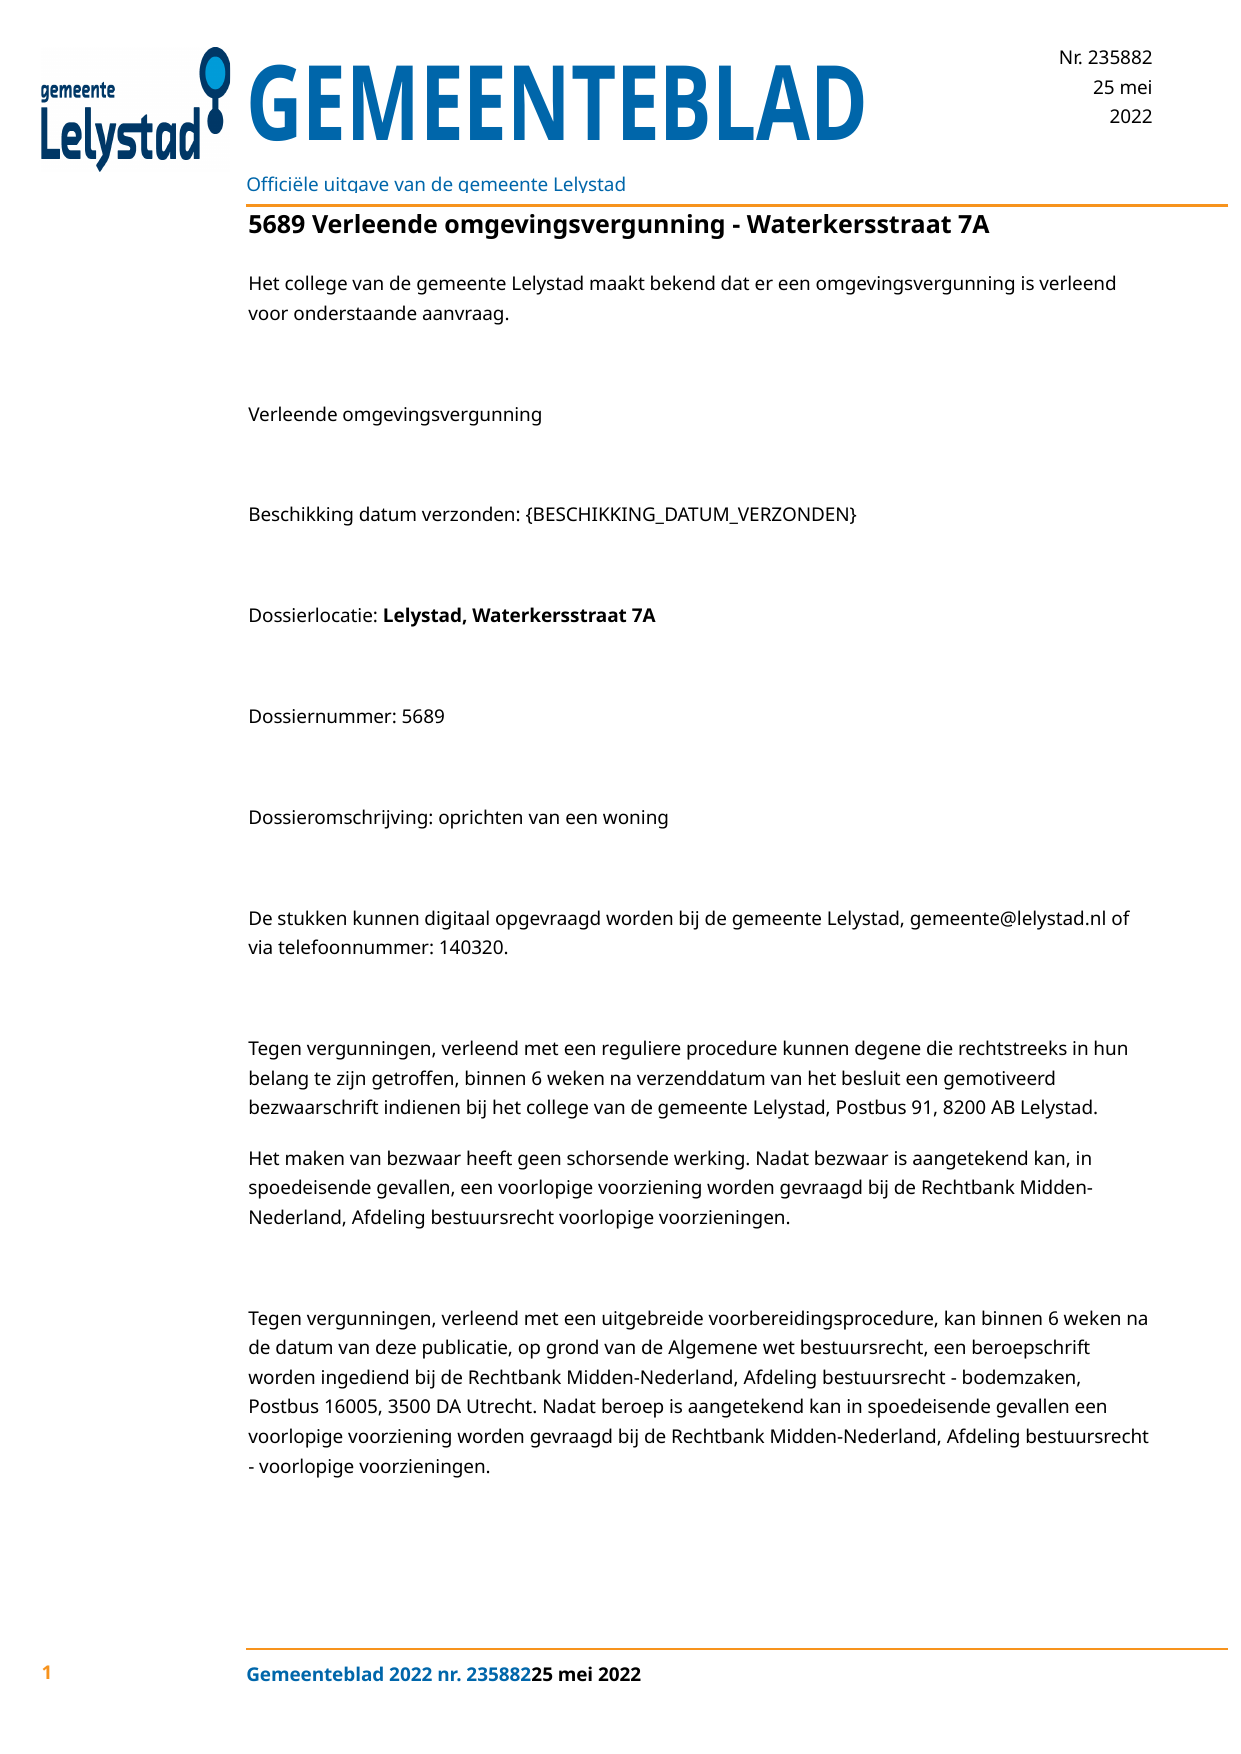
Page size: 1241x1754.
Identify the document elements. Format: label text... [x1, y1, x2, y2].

text 5689 Verleende omgevingsvergunning - Waterkersstraat 7A [248, 207, 1152, 241]
text Dossierlocatie: Lelystad, Waterkersstraat 7A [248, 602, 1152, 628]
text Beschikking datum verzonden: {BESCHIKKING_DATUM_VERZONDEN} [248, 502, 1152, 527]
text De stukken kunnen digitaal opgevraagd worden bij de gemeente Lelystad, gemeente@lelystad.nl of via telefoonnummer: 140320. [248, 905, 1152, 960]
text Het maken van bezwaar heeft geen schorsende werking. Nadat bezwaar is aangetekend kan, in spoedeisende gevallen, een voorlopige voorziening worden gevraagd bij de Rechtbank Midden-Nederland, Afdeling bestuursrecht voorlopige voorzieningen. [248, 1145, 1152, 1230]
text Dossieromschrijving: oprichten van een woning [248, 804, 1152, 830]
text Verleende omgevingsvergunning [248, 401, 1152, 426]
text Tegen vergunningen, verleend met een reguliere procedure kunnen degene die rechtstreeks in hun belang te zijn getroffen, binnen 6 weken na verzenddatum van het besluit een gemotiveerd bezwaarschrift indienen bij het college van de gemeente Lelystad, Postbus 91, 8200 AB Lelystad. [248, 1035, 1152, 1120]
text Het college van de gemeente Lelystad maakt bekend dat er een omgevingsvergunning is verleend voor onderstaande aanvraag. [248, 270, 1152, 326]
picture [41, 47, 231, 172]
text Tegen vergunningen, verleend met een uitgebreide voorbereidingsprocedure, kan binnen 6 weken na de datum van deze publicatie, op grond van de Algemene wet bestuursrecht, een beroepschrift worden ingediend bij de Rechtbank Midden-Nederland, Afdeling bestuursrecht - bodemzaken, Postbus 16005, 3500 DA Utrecht. Nadat beroep is aangetekend kan in spoedeisende gevallen een voorlopige voorziening worden gevraagd bij de Rechtbank Midden-Nederland, Afdeling bestuursrecht - voorlopige voorzieningen. [248, 1305, 1152, 1478]
text Dossiernummer: 5689 [248, 703, 1152, 729]
